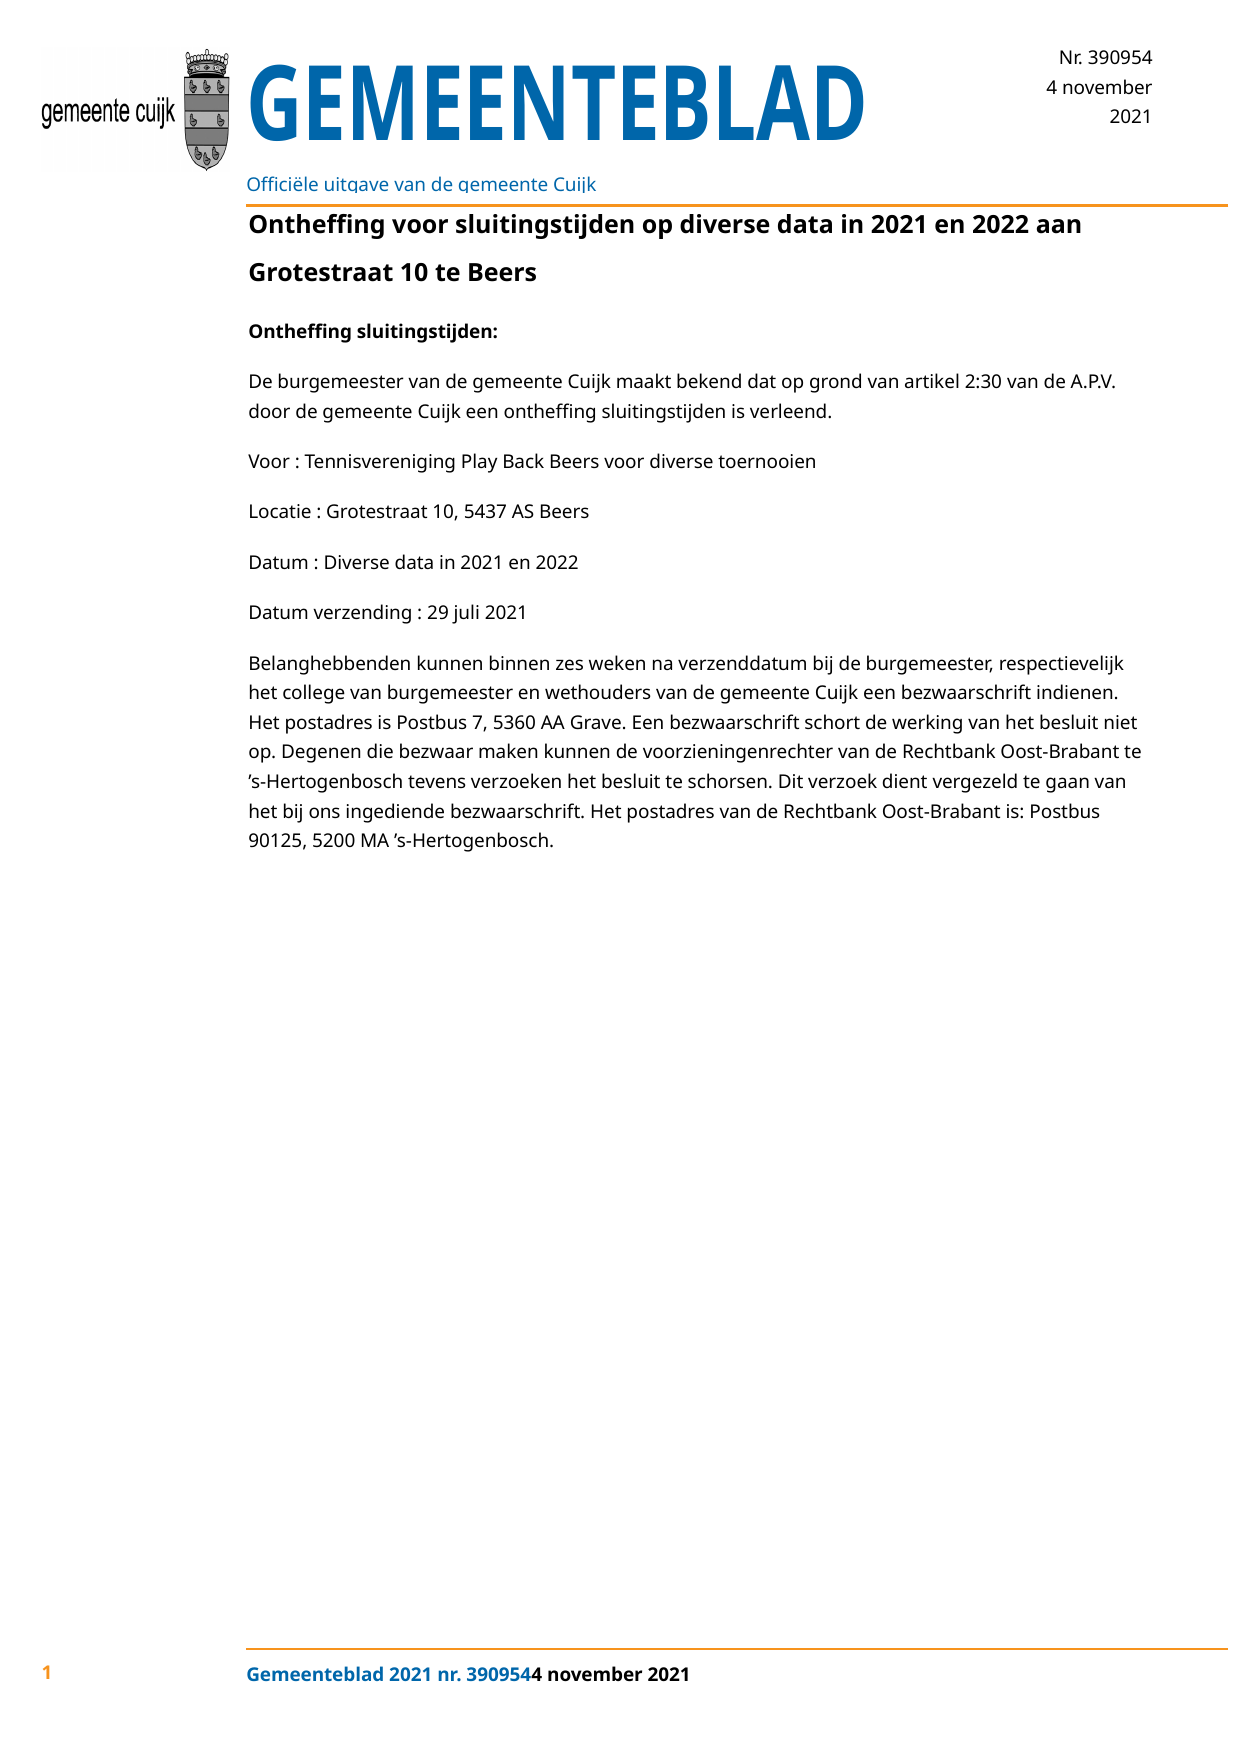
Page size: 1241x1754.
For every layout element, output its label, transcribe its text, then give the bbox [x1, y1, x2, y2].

text Belanghebbenden kunnen binnen zes weken na verzenddatum bij de burgemeester, respectievelijk het college van burgemeester en wethouders van de gemeente Cuijk een bezwaarschrift indienen. Het postadres is Postbus 7, 5360 AA Grave. Een bezwaarschrift schort de werking van het besluit niet op. Degenen die bezwaar maken kunnen de voorzieningenrechter van de Rechtbank Oost-Brabant te ’s-Hertogenbosch tevens verzoeken het besluit te schorsen. Dit verzoek dient vergezeld te gaan van het bij ons ingediende bezwaarschrift. Het postadres van de Rechtbank Oost-Brabant is: Postbus 90125, 5200 MA ’s-Hertogenbosch. [248, 650, 1152, 853]
picture [41, 47, 231, 172]
text De burgemeester van de gemeente Cuijk maakt bekend dat op grond van artikel 2:30 van de A.P.V. door de gemeente Cuijk een ontheffing sluitingstijden is verleend. [248, 368, 1152, 424]
text Datum verzending : 29 juli 2021 [248, 599, 1152, 625]
text Locatie : Grotestraat 10, 5437 AS Beers [248, 499, 1152, 524]
text Voor : Tennisvereniging Play Back Beers voor diverse toernooien [248, 448, 1152, 474]
text Ontheffing sluitingstijden: [248, 318, 1152, 344]
text Ontheffing voor sluitingstijden op diverse data in 2021 en 2022 aan Grotestraat 10 te Beers [248, 207, 1152, 288]
text Datum : Diverse data in 2021 en 2022 [248, 549, 1152, 575]
